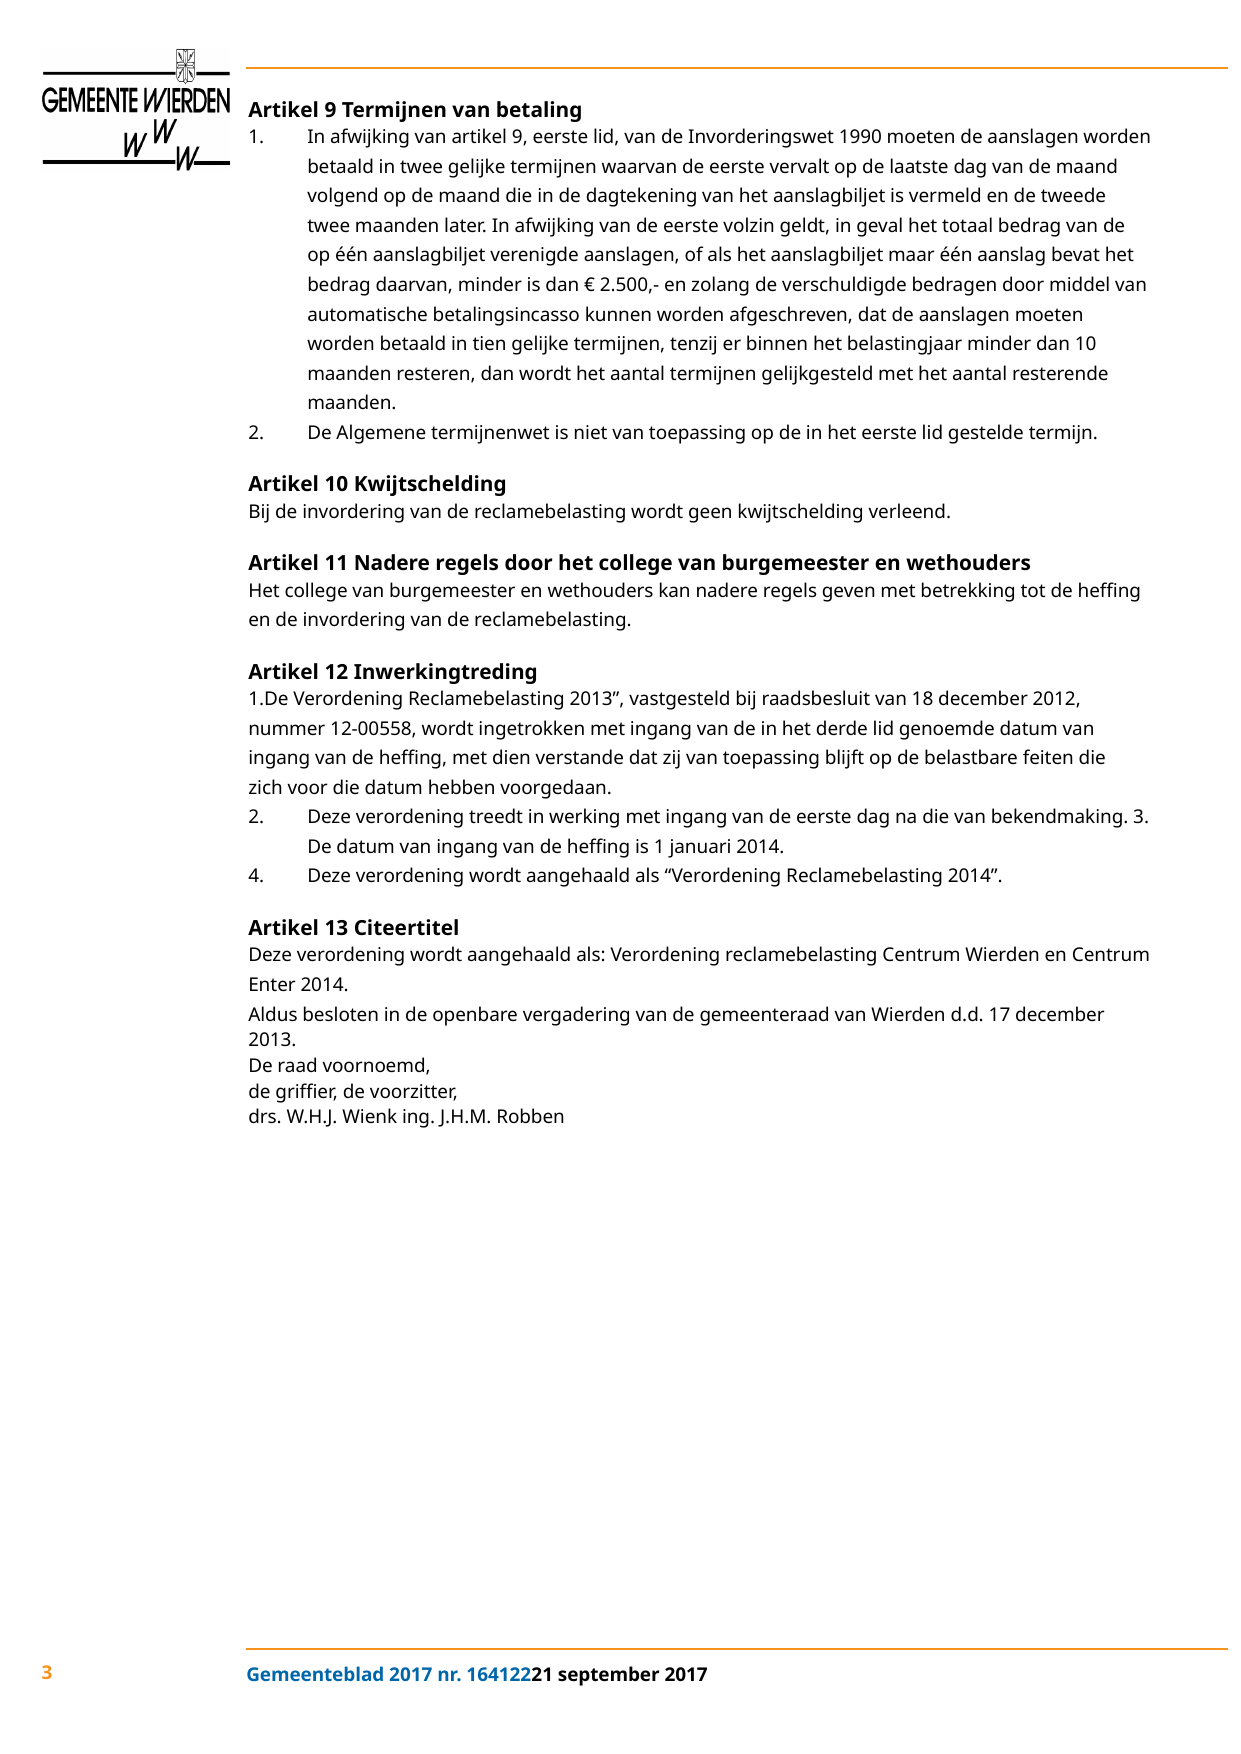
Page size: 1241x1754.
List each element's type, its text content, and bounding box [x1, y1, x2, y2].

text Deze verordening wordt aangehaald als: Verordening reclamebelasting Centrum Wierden en Centrum Enter 2014. [248, 942, 1152, 997]
text Artikel 10 Kwijtschelding [248, 469, 1152, 498]
list In afwijking van artikel 9, eerste lid, van de Invorderingswet 1990 moeten de aanslagen worden betaald in twee gelijke termijnen waarvan de eerste vervalt op de laatste dag van de maand volgend op de maand die in de dagtekening van het aanslagbiljet is vermeld en de tweede twee maanden later. In afwijking van de eerste volzin geldt, in geval het totaal bedrag van de op één aanslagbiljet verenigde aanslagen, of als het aanslagbiljet maar één aanslag bevat het bedrag daarvan, minder is dan € 2.500,- en zolang de verschuldigde bedragen door middel van automatische betalingsincasso kunnen worden afgeschreven, dat de aanslagen moeten worden betaald in tien gelijke termijnen, tenzij er binnen het belastingjaar minder dan 10 maanden resteren, dan wordt het aantal termijnen gelijkgesteld met het aantal resterende maanden. [248, 123, 1152, 415]
text De raad voornoemd, [248, 1052, 1152, 1078]
text drs. W.H.J. Wienk ing. J.H.M. Robben [248, 1104, 1152, 1129]
text nummer 12-00558, wordt ingetrokken met ingang van de in het derde lid genoemde datum van [248, 715, 1152, 741]
text Artikel 9 Termijnen van betaling [248, 95, 1152, 123]
picture [41, 47, 231, 172]
text Artikel 13 Citeertitel [248, 913, 1152, 942]
text de griffier, de voorzitter, [248, 1078, 1152, 1104]
text Artikel 12 Inwerkingtreding [248, 657, 1152, 685]
text zich voor die datum hebben voorgedaan. [248, 774, 1152, 800]
text ingang van de heffing, met dien verstande dat zij van toepassing blijft op de belastbare feiten die [248, 744, 1152, 770]
list Deze verordening wordt aangehaald als “Verordening Reclamebelasting 2014”. [248, 863, 1152, 888]
text Het college van burgemeester en wethouders kan nadere regels geven met betrekking tot de heffing en de invordering van de reclamebelasting. [248, 577, 1152, 632]
list De Algemene termijnenwet is niet van toepassing op de in het eerste lid gestelde termijn. [248, 419, 1152, 445]
text Artikel 11 Nadere regels door het college van burgemeester en wethouders [248, 548, 1152, 577]
list Deze verordening treedt in werking met ingang van de eerste dag na die van bekendmaking. 3. De datum van ingang van de heffing is 1 januari 2014. [248, 803, 1152, 859]
text Aldus besloten in de openbare vergadering van de gemeenteraad van Wierden d.d. 17 december 2013. [248, 1001, 1152, 1052]
text Bij de invordering van de reclamebelasting wordt geen kwijtschelding verleend. [248, 498, 1152, 524]
text 1.De Verordening Reclamebelasting 2013”, vastgesteld bij raadsbesluit van 18 december 2012, [248, 685, 1152, 711]
